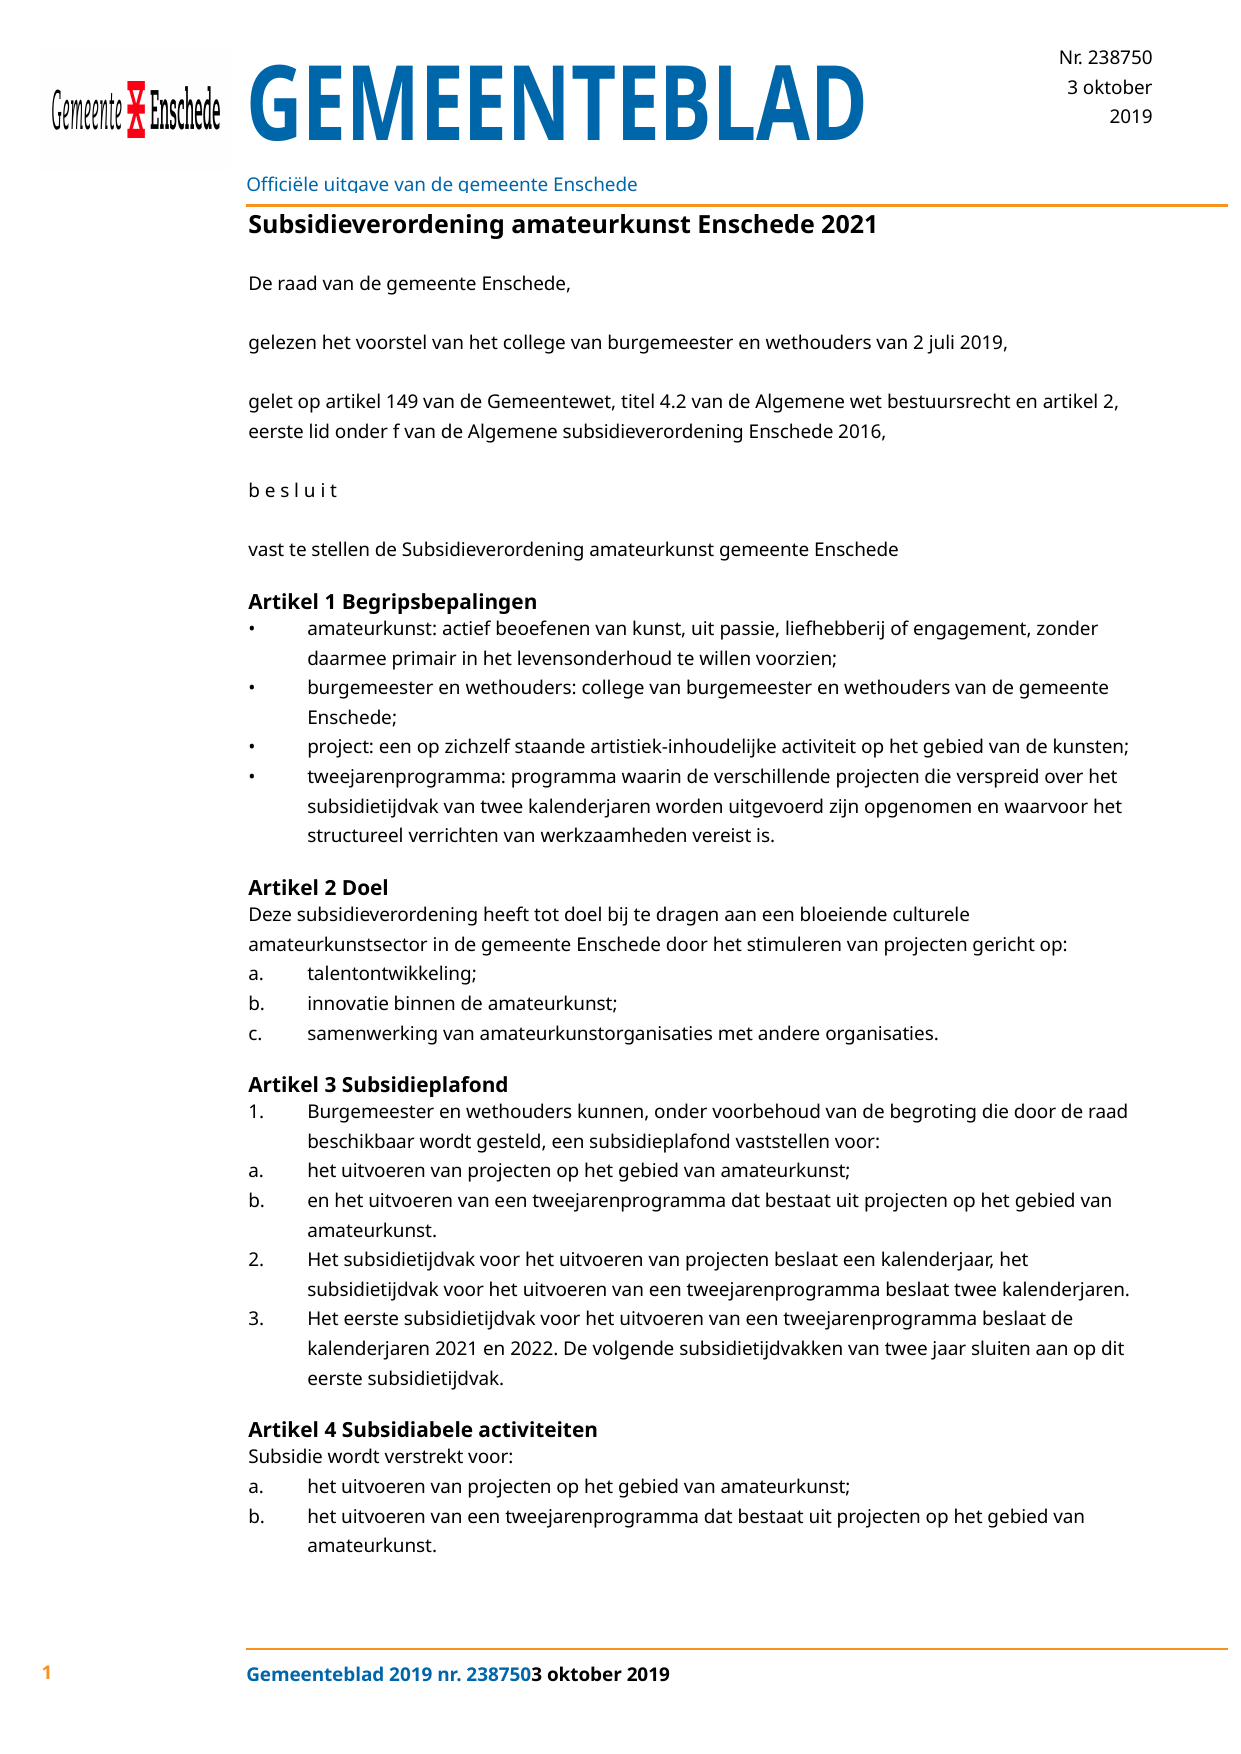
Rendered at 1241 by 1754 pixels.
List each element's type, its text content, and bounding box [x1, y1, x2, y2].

list Het eerste subsidietijdvak voor het uitvoeren van een tweejarenprogramma beslaat de kalenderjaren 2021 en 2022. De volgende subsidietijdvakken van twee jaar sluiten aan op dit eerste subsidietijdvak. [248, 1306, 1152, 1391]
text gelet op artikel 149 van de Gemeentewet, titel 4.2 van de Algemene wet bestuursrecht en artikel 2, eerste lid onder f van de Algemene subsidieverordening Enschede 2016, [248, 389, 1152, 444]
picture [41, 47, 231, 172]
list het uitvoeren van een tweejarenprogramma dat bestaat uit projecten op het gebied van amateurkunst. [248, 1503, 1152, 1558]
list burgemeester en wethouders: college van burgemeester en wethouders van de gemeente Enschede; [248, 674, 1152, 730]
list Burgemeester en wethouders kunnen, onder voorbehoud van de begroting die door de raad beschikbaar wordt gesteld, een subsidieplafond vaststellen voor: [248, 1098, 1152, 1154]
list en het uitvoeren van een tweejarenprogramma dat bestaat uit projecten op het gebied van amateurkunst. [248, 1187, 1152, 1243]
text Subsidie wordt verstrekt voor: [248, 1444, 1152, 1469]
list het uitvoeren van projecten op het gebied van amateurkunst; [248, 1158, 1152, 1183]
list samenwerking van amateurkunstorganisaties met andere organisaties. [248, 1020, 1152, 1045]
list amateurkunst: actief beoefenen van kunst, uit passie, liefhebberij of engagement, zonder daarmee primair in het levensonderhoud te willen voorzien; [248, 615, 1152, 671]
list tweejarenprogramma: programma waarin de verschillende projecten die verspreid over het subsidietijdvak van twee kalenderjaren worden uitgevoerd zijn opgenomen en waarvoor het structureel verrichten van werkzaamheden vereist is. [248, 763, 1152, 848]
list het uitvoeren van projecten op het gebied van amateurkunst; [248, 1473, 1152, 1499]
text b e s l u i t [248, 477, 1152, 503]
text Artikel 4 Subsidiabele activiteiten [248, 1415, 1152, 1444]
text vast te stellen de Subsidieverordening amateurkunst gemeente Enschede [248, 537, 1152, 562]
list Het subsidietijdvak voor het uitvoeren van projecten beslaat een kalenderjaar, het subsidietijdvak voor het uitvoeren van een tweejarenprogramma beslaat twee kalenderjaren. [248, 1246, 1152, 1302]
text De raad van de gemeente Enschede, [248, 270, 1152, 296]
text Deze subsidieverordening heeft tot doel bij te dragen aan een bloeiende culturele amateurkunstsector in de gemeente Enschede door het stimuleren van projecten gericht op: [248, 901, 1152, 957]
text Artikel 2 Doel [248, 873, 1152, 901]
text Subsidieverordening amateurkunst Enschede 2021 [248, 207, 1152, 241]
list innovatie binnen de amateurkunst; [248, 990, 1152, 1016]
list talentontwikkeling; [248, 961, 1152, 986]
text Artikel 1 Begripsbepalingen [248, 587, 1152, 615]
list project: een op zichzelf staande artistiek-inhoudelijke activiteit op het gebied van de kunsten; [248, 734, 1152, 759]
text Artikel 3 Subsidieplafond [248, 1070, 1152, 1098]
text gelezen het voorstel van het college van burgemeester en wethouders van 2 juli 2019, [248, 329, 1152, 355]
